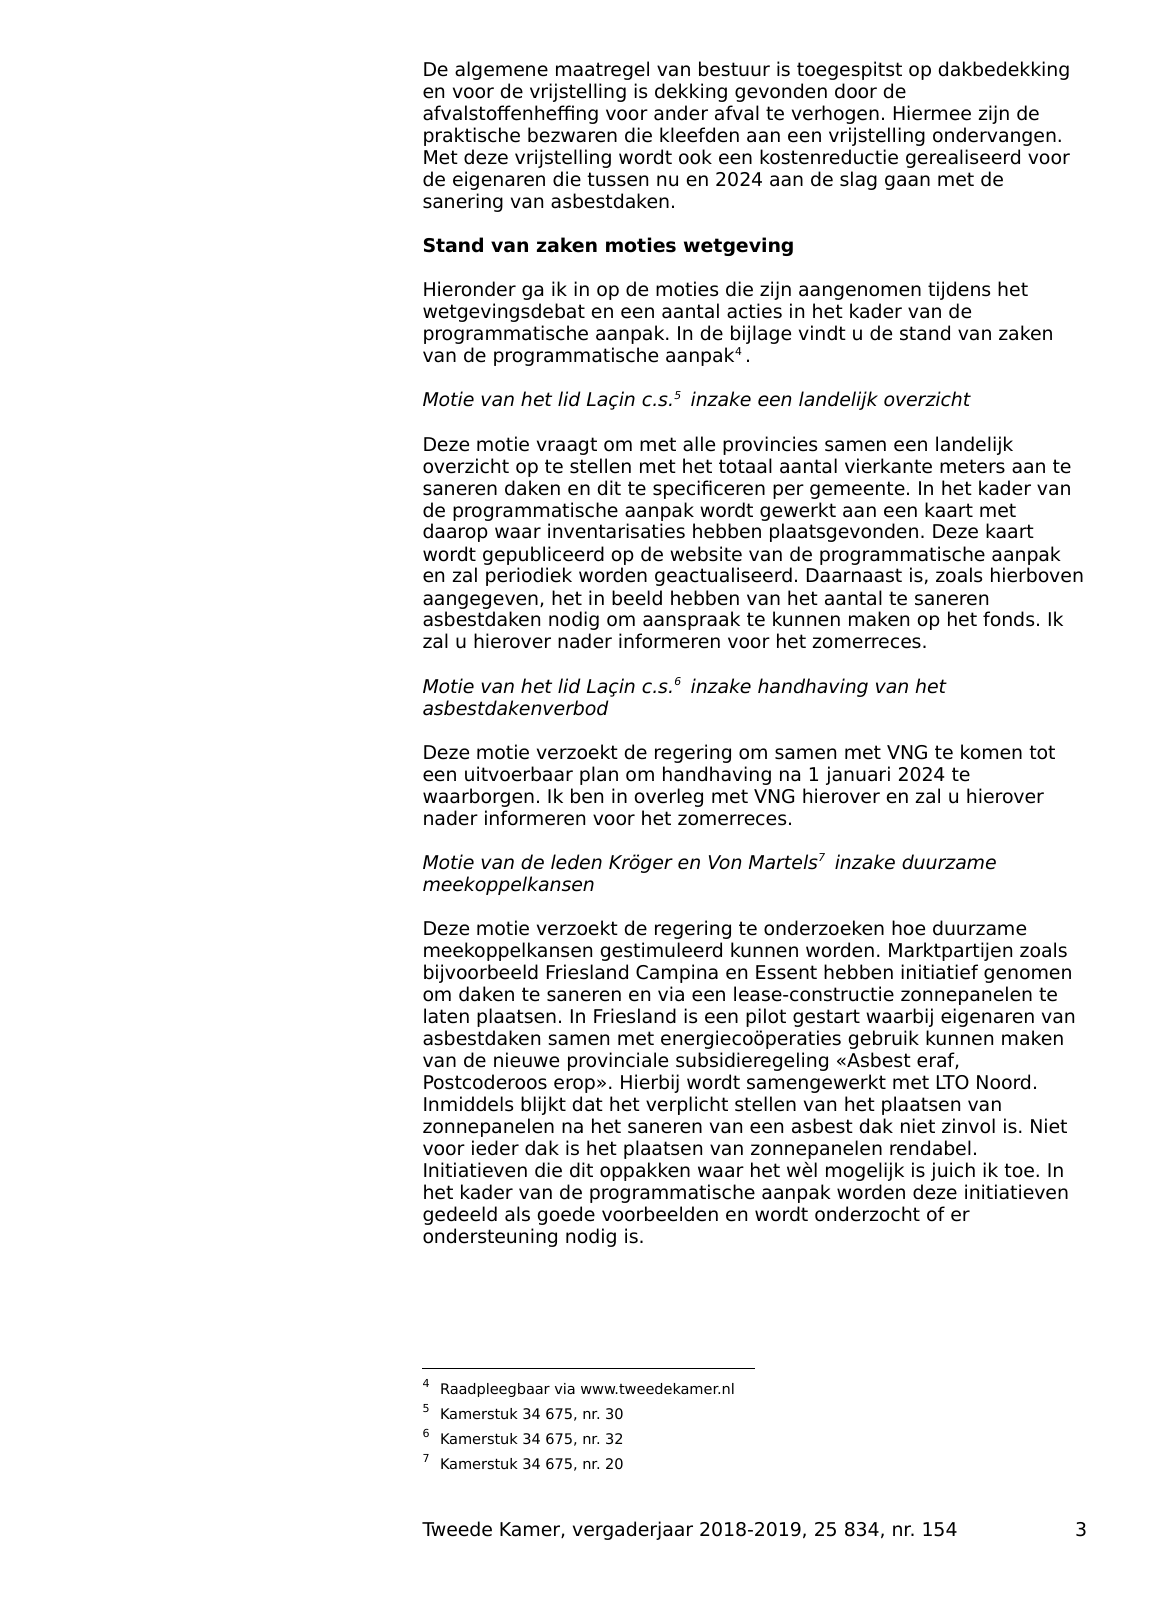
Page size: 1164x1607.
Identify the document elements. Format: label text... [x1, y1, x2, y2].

text De algemene maatregel van bestuur is toegespitst op dakbedekking en voor de vrijstelling is dekking gevonden door de afvalstoffenheffing voor ander afval te verhogen. Hiermee zijn de praktische bezwaren die kleefden aan een vrijstelling ondervangen. Met deze vrijstelling wordt ook een kostenreductie gerealiseerd voor de eigenaren die tussen nu en 2024 aan de slag gaan met de sanering van asbestdaken. [422, 59, 1087, 213]
text Deze motie verzoekt de regering te onderzoeken hoe duurzame meekoppelkansen gestimuleerd kunnen worden. Marktpartijen zoals bijvoorbeeld Friesland Campina en Essent hebben initiatief genomen om daken te saneren en via een lease-constructie zonnepanelen te laten plaatsen. In Friesland is een pilot gestart waarbij eigenaren van asbestdaken samen met energiecoöperaties gebruik kunnen maken van de nieuwe provinciale subsidieregeling «Asbest eraf, Postcoderoos erop». Hierbij wordt samengewerkt met LTO Noord. [422, 918, 1087, 1094]
text Deze motie vraagt om met alle provincies samen een landelijk overzicht op te stellen met het totaal aantal vierkante meters aan te saneren daken en dit te specificeren per gemeente. In het kader van de programmatische aanpak wordt gewerkt aan een kaart met daarop waar inventarisaties hebben plaatsgevonden. Deze kaart wordt gepubliceerd op de website van de programmatische aanpak en zal periodiek worden geactualiseerd. Daarnaast is, zoals hierboven aangegeven, het in beeld hebben van het aantal te saneren asbestdaken nodig om aanspraak te kunnen maken op het fonds. Ik zal u hierover nader informeren voor het zomerreces. [422, 433, 1087, 653]
subtitle Motie van het lid Laçin c.s. inzake een landelijk overzicht [422, 389, 1087, 411]
text Kamerstuk 34 675, nr. 30 [422, 1402, 1087, 1424]
text Kamerstuk 34 675, nr. 20 [422, 1452, 1087, 1474]
text Inmiddels blijkt dat het verplicht stellen van het plaatsen van zonnepanelen na het saneren van een asbest dak niet zinvol is. Niet voor ieder dak is het plaatsen van zonnepanelen rendabel. Initiatieven die dit oppakken waar het wèl mogelijk is juich ik toe. In het kader van de programmatische aanpak worden deze initiatieven gedeeld als goede voorbeelden en wordt onderzocht of er ondersteuning nodig is. [422, 1094, 1087, 1248]
subtitle Stand van zaken moties wetgeving [422, 235, 1087, 257]
text Kamerstuk 34 675, nr. 32 [422, 1427, 1087, 1449]
text Raadpleegbaar via www.tweedekamer.nl [422, 1377, 1087, 1399]
subtitle Motie van het lid Laçin c.s. inzake handhaving van het asbestdakenverbod [422, 676, 1087, 719]
subtitle Motie van de leden Kröger en Von Martels inzake duurzame meekoppelkansen [422, 852, 1087, 896]
text Deze motie verzoekt de regering om samen met VNG te komen tot een uitvoerbaar plan om handhaving na 1 januari 2024 te waarborgen. Ik ben in overleg met VNG hierover en zal u hierover nader informeren voor het zomerreces. [422, 742, 1087, 829]
text Hieronder ga ik in op de moties die zijn aangenomen tijdens het wetgevingsdebat en een aantal acties in het kader van de programmatische aanpak. In de bijlage vindt u de stand van zaken van de programmatische aanpak. [422, 279, 1087, 367]
